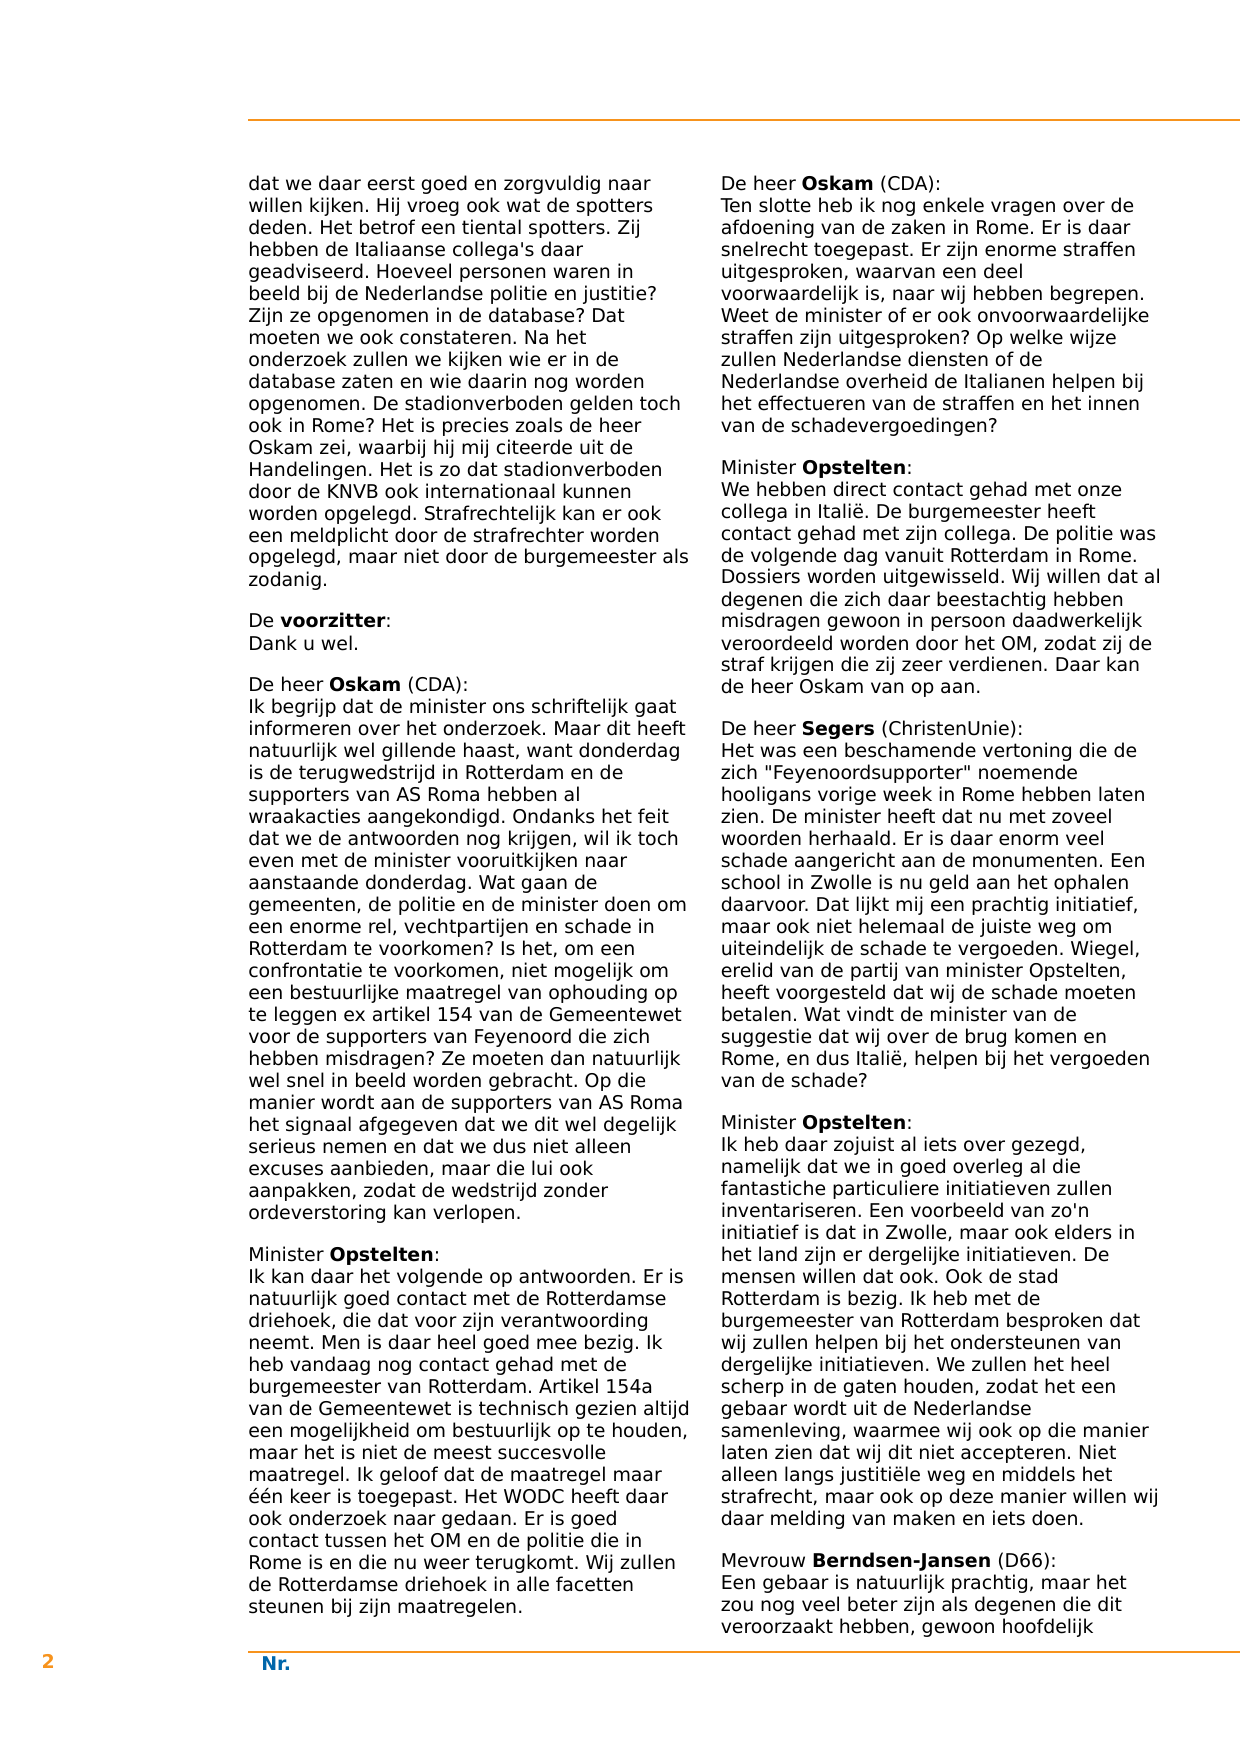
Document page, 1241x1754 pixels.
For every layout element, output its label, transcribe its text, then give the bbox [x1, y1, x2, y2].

text dat we daar eerst goed en zorgvuldig naar willen kijken. Hij vroeg ook wat de spotters deden. Het betrof een tiental spotters. Zij hebben de Italiaanse collega's daar geadviseerd. Hoeveel personen waren in beeld bij de Nederlandse politie en justitie? Zijn ze opgenomen in de database? Dat moeten we ook constateren. Na het onderzoek zullen we kijken wie er in de database zaten en wie daarin nog worden opgenomen. De stadionverboden gelden toch ook in Rome? Het is precies zoals de heer Oskam zei, waarbij hij mij citeerde uit de Handelingen. Het is zo dat stadionverboden door de KNVB ook internationaal kunnen worden opgelegd. Strafrechtelijk kan er ook een meldplicht door de strafrechter worden opgelegd, maar niet door de burgemeester als zodanig. [248, 173, 691, 590]
text We hebben direct contact gehad met onze collega in Italië. De burgemeester heeft contact gehad met zijn collega. De politie was de volgende dag vanuit Rotterdam in Rome. Dossiers worden uitgewisseld. Wij willen dat al degenen die zich daar beestachtig hebben misdragen gewoon in persoon daadwerkelijk veroordeeld worden door het OM, zodat zij de straf krijgen die zij zeer verdienen. Daar kan de heer Oskam van op aan. [721, 478, 1163, 698]
text Ik begrijp dat de minister ons schriftelijk gaat informeren over het onderzoek. Maar dit heeft natuurlijk wel gillende haast, want donderdag is de terugwedstrijd in Rotterdam en de supporters van AS Roma hebben al wraakacties aangekondigd. Ondanks het feit dat we de antwoorden nog krijgen, wil ik toch even met de minister vooruitkijken naar aanstaande donderdag. Wat gaan de gemeenten, de politie en de minister doen om een enorme rel, vechtpartijen en schade in Rotterdam te voorkomen? Is het, om een confrontatie te voorkomen, niet mogelijk om een bestuurlijke maatregel van ophouding op te leggen ex artikel 154 van de Gemeentewet voor de supporters van Feyenoord die zich hebben misdragen? Ze moeten dan natuurlijk wel snel in beeld worden gebracht. Op die manier wordt aan de supporters van AS Roma het signaal afgegeven dat we dit wel degelijk serieus nemen en dat we dus niet alleen excuses aanbieden, maar die lui ook aanpakken, zodat de wedstrijd zonder ordeverstoring kan verlopen. [248, 696, 691, 1224]
text De voorzitter: [248, 610, 691, 632]
text Minister Opstelten: [721, 1112, 1163, 1134]
text De heer Oskam (CDA): [721, 173, 1163, 195]
text Mevrouw Berndsen-Jansen (D66): [721, 1549, 1163, 1572]
text Minister Opstelten: [721, 457, 1163, 478]
text Het was een beschamende vertoning die de zich "Feyenoordsupporter" noemende hooligans vorige week in Rome hebben laten zien. De minister heeft dat nu met zoveel woorden herhaald. Er is daar enorm veel schade aangericht aan de monumenten. Een school in Zwolle is nu geld aan het ophalen daarvoor. Dat lijkt mij een prachtig initiatief, maar ook niet helemaal de juiste weg om uiteindelijk de schade te vergoeden. Wiegel, erelid van de partij van minister Opstelten, heeft voorgesteld dat wij de schade moeten betalen. Wat vindt de minister van de suggestie dat wij over de brug komen en Rome, en dus Italië, helpen bij het vergoeden van de schade? [721, 740, 1163, 1092]
text Ik kan daar het volgende op antwoorden. Er is natuurlijk goed contact met de Rotterdamse driehoek, die dat voor zijn verantwoording neemt. Men is daar heel goed mee bezig. Ik heb vandaag nog contact gehad met de burgemeester van Rotterdam. Artikel 154a van de Gemeentewet is technisch gezien altijd een mogelijkheid om bestuurlijk op te houden, maar het is niet de meest succesvolle maatregel. Ik geloof dat de maatregel maar één keer is toegepast. Het WODC heeft daar ook onderzoek naar gedaan. Er is goed contact tussen het OM en de politie die in Rome is en die nu weer terugkomt. Wij zullen de Rotterdamse driehoek in alle facetten steunen bij zijn maatregelen. [248, 1266, 691, 1617]
text De heer Oskam (CDA): [248, 674, 691, 696]
text Ten slotte heb ik nog enkele vragen over de afdoening van de zaken in Rome. Er is daar snelrecht toegepast. Er zijn enorme straffen uitgesproken, waarvan een deel voorwaardelijk is, naar wij hebben begrepen. Weet de minister of er ook onvoorwaardelijke straffen zijn uitgesproken? Op welke wijze zullen Nederlandse diensten of de Nederlandse overheid de Italianen helpen bij het effectueren van de straffen en het innen van de schadevergoedingen? [721, 195, 1163, 437]
text Minister Opstelten: [248, 1244, 691, 1266]
text Een gebaar is natuurlijk prachtig, maar het zou nog veel beter zijn als degenen die dit veroorzaakt hebben, gewoon hoofdelijk [721, 1572, 1163, 1637]
text Dank u wel. [248, 632, 691, 654]
text Ik heb daar zojuist al iets over gezegd, namelijk dat we in goed overleg al die fantastiche particuliere initiatieven zullen inventariseren. Een voorbeeld van zo'n initiatief is dat in Zwolle, maar ook elders in het land zijn er dergelijke initiatieven. De mensen willen dat ook. Ook de stad Rotterdam is bezig. Ik heb met de burgemeester van Rotterdam besproken dat wij zullen helpen bij het ondersteunen van dergelijke initiatieven. We zullen het heel scherp in de gaten houden, zodat het een gebaar wordt uit de Nederlandse samenleving, waarmee wij ook op die manier laten zien dat wij dit niet accepteren. Niet alleen langs justitiële weg en middels het strafrecht, maar ook op deze manier willen wij daar melding van maken en iets doen. [721, 1134, 1163, 1529]
text De heer Segers (ChristenUnie): [721, 718, 1163, 740]
